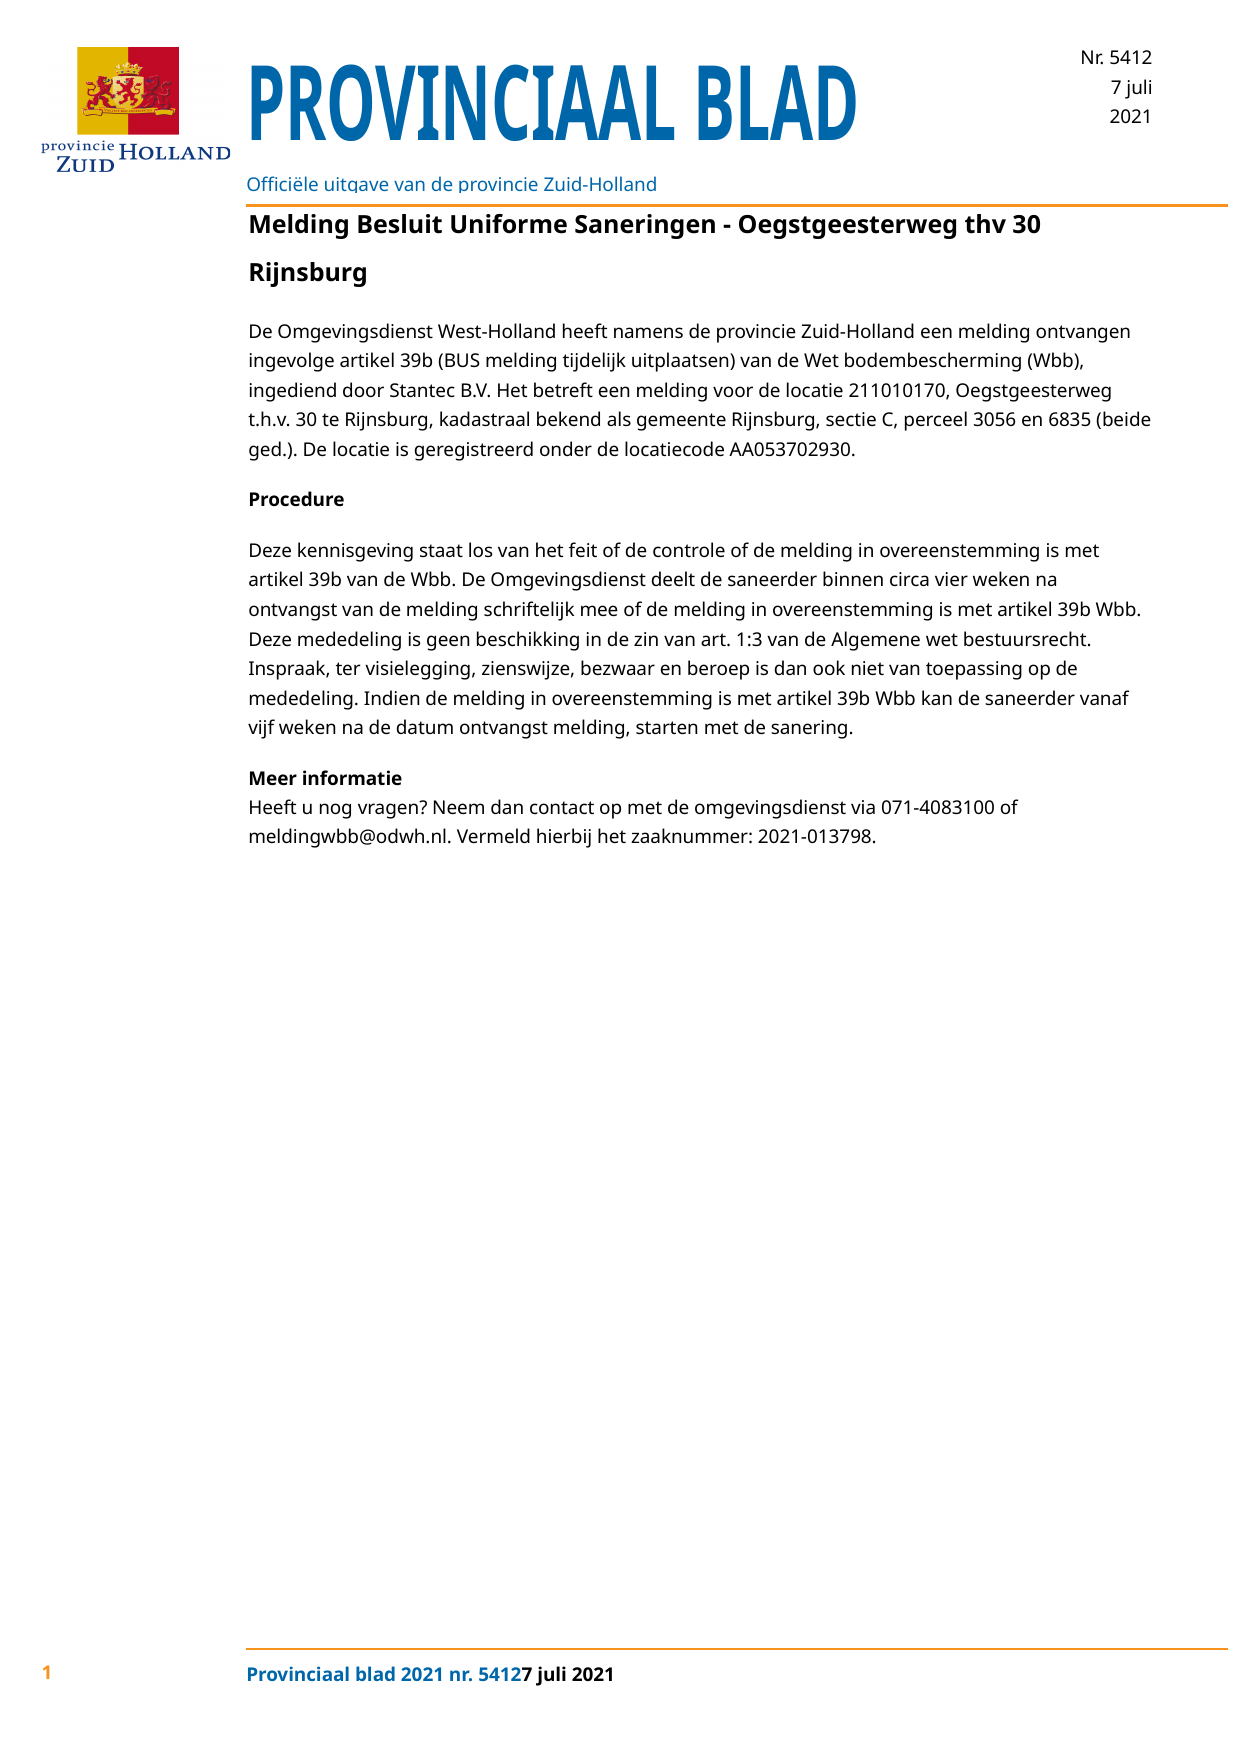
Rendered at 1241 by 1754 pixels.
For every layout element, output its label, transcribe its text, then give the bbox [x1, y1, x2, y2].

text Procedure [248, 487, 1152, 512]
text Heeft u nog vragen? Neem dan contact op met de omgevingsdienst via 071-4083100 of meldingwbb@odwh.nl. Vermeld hierbij het zaaknummer: 2021-013798. [248, 794, 1152, 849]
text Melding Besluit Uniforme Saneringen - Oegstgeesterweg thv 30 Rijnsburg [248, 207, 1152, 288]
table_header Meer informatie [248, 765, 1152, 791]
picture [41, 47, 231, 172]
text Deze kennisgeving staat los van het feit of de controle of de melding in overeenstemming is met artikel 39b van de Wbb. De Omgevingsdienst deelt de saneerder binnen circa vier weken na ontvangst van de melding schriftelijk mee of de melding in overeenstemming is met artikel 39b Wbb. Deze mededeling is geen beschikking in de zin van art. 1:3 van de Algemene wet bestuursrecht. Inspraak, ter visielegging, zienswijze, bezwaar en beroep is dan ook niet van toepassing op de mededeling. Indien de melding in overeenstemming is met artikel 39b Wbb kan de saneerder vanaf vijf weken na de datum ontvangst melding, starten met de sanering. [248, 537, 1152, 740]
text De Omgevingsdienst West-Holland heeft namens de provincie Zuid-Holland een melding ontvangen ingevolge artikel 39b (BUS melding tijdelijk uitplaatsen) van de Wet bodembescherming (Wbb), ingediend door Stantec B.V. Het betreft een melding voor de locatie 211010170, Oegstgeesterweg t.h.v. 30 te Rijnsburg, kadastraal bekend als gemeente Rijnsburg, sectie C, perceel 3056 en 6835 (beide ged.). De locatie is geregistreerd onder de locatiecode AA053702930. [248, 318, 1152, 462]
